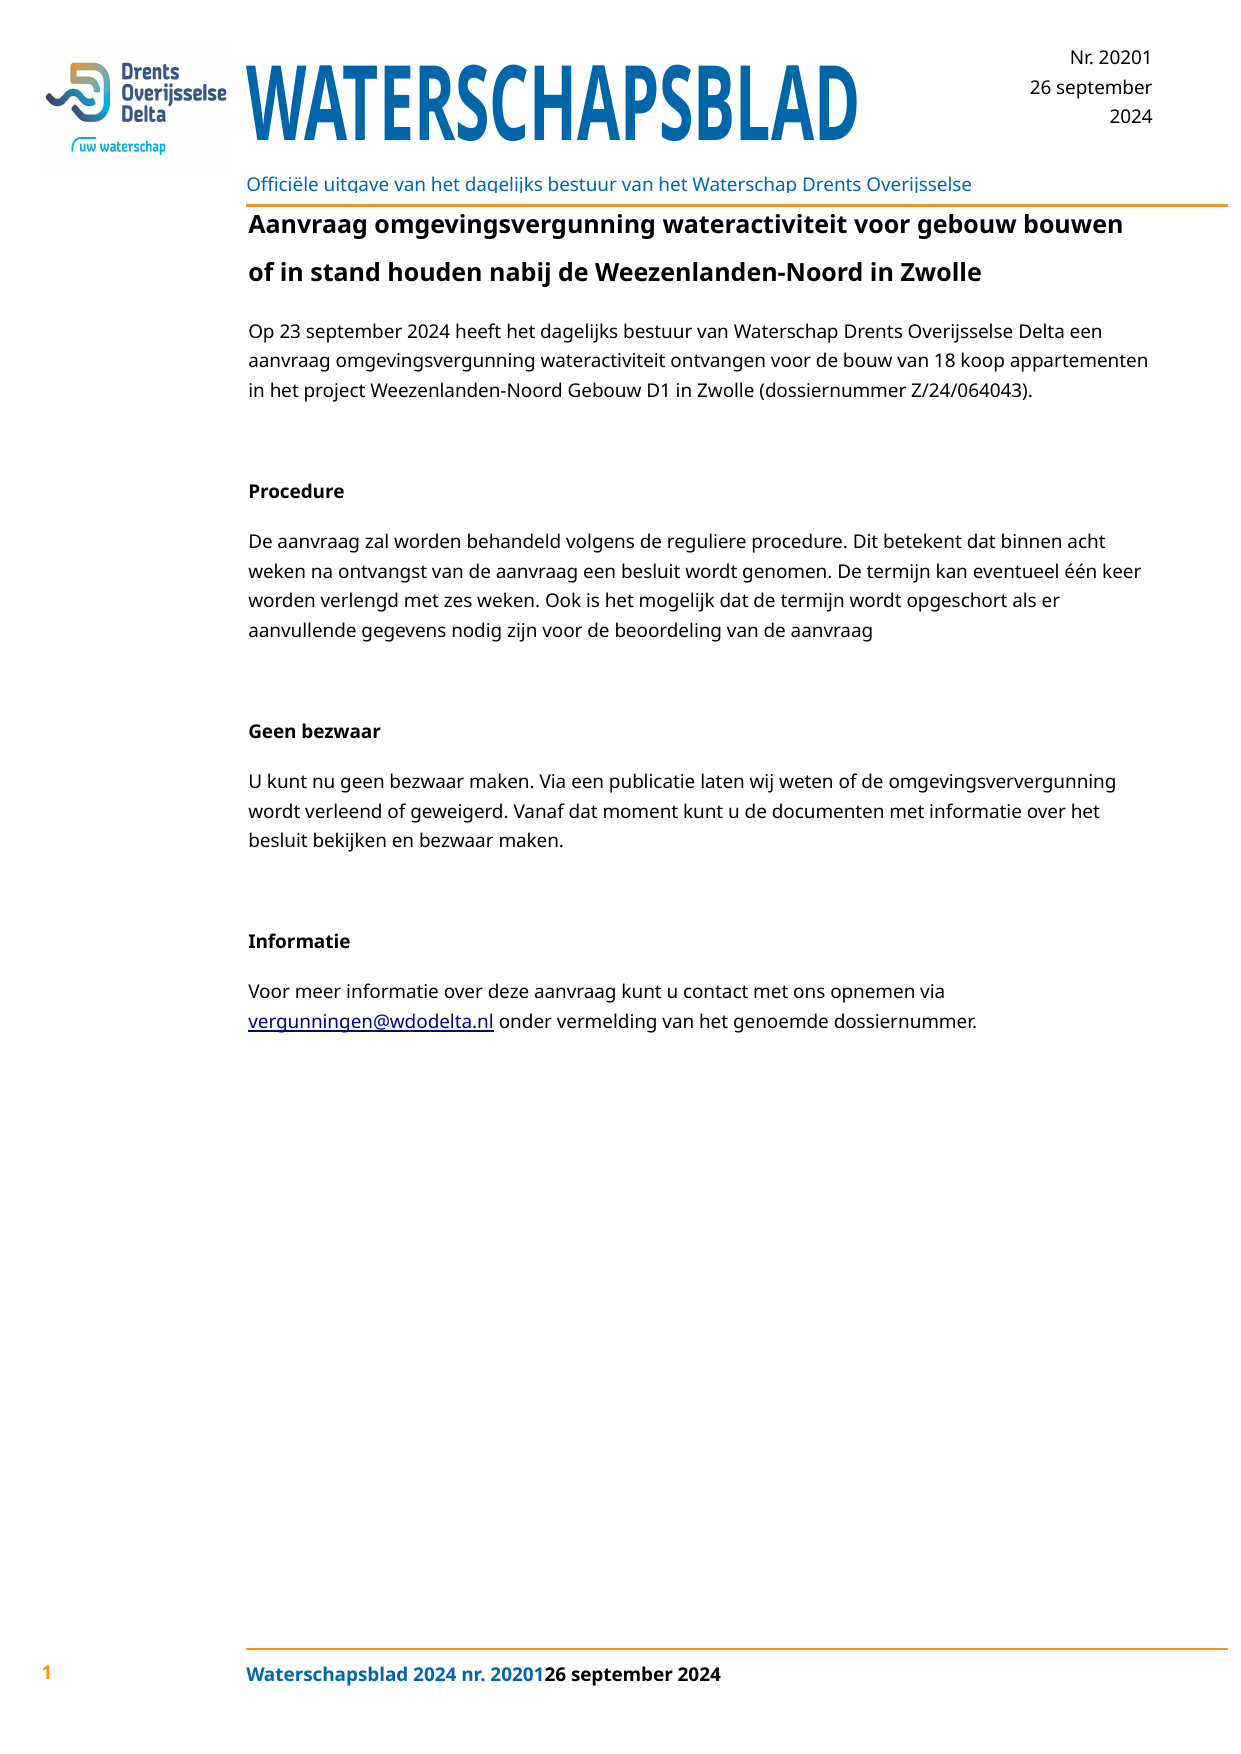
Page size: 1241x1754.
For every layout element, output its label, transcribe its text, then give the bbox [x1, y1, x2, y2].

text Op 23 september 2024 heeft het dagelijks bestuur van Waterschap Drents Overijsselse Delta een aanvraag omgevingsvergunning wateractiviteit ontvangen voor de bouw van 18 koop appartementen in het project Weezenlanden-Noord Gebouw D1 in Zwolle (dossiernummer Z/24/064043). [248, 318, 1152, 403]
text De aanvraag zal worden behandeld volgens de reguliere procedure. Dit betekent dat binnen acht weken na ontvangst van de aanvraag een besluit wordt genomen. De termijn kan eventueel één keer worden verlengd met zes weken. Ook is het mogelijk dat de termijn wordt opgeschort als er aanvullende gegevens nodig zijn voor de beoordeling van de aanvraag [248, 528, 1152, 643]
picture [41, 47, 231, 172]
text Voor meer informatie over deze aanvraag kunt u contact met ons opnemen via vergunningen@wdodelta.nl onder vermelding van het genoemde dossiernummer. [248, 979, 1152, 1034]
text U kunt nu geen bezwaar maken. Via een publicatie laten wij weten of de omgevingsververgunning wordt verleend of geweigerd. Vanaf dat moment kunt u de documenten met informatie over het besluit bekijken en bezwaar maken. [248, 768, 1152, 853]
text Geen bezwaar [248, 718, 1152, 744]
text Aanvraag omgevingsvergunning wateractiviteit voor gebouw bouwen of in stand houden nabij de Weezenlanden-Noord in Zwolle [248, 207, 1152, 288]
text Informatie [248, 928, 1152, 954]
text Procedure [248, 478, 1152, 504]
